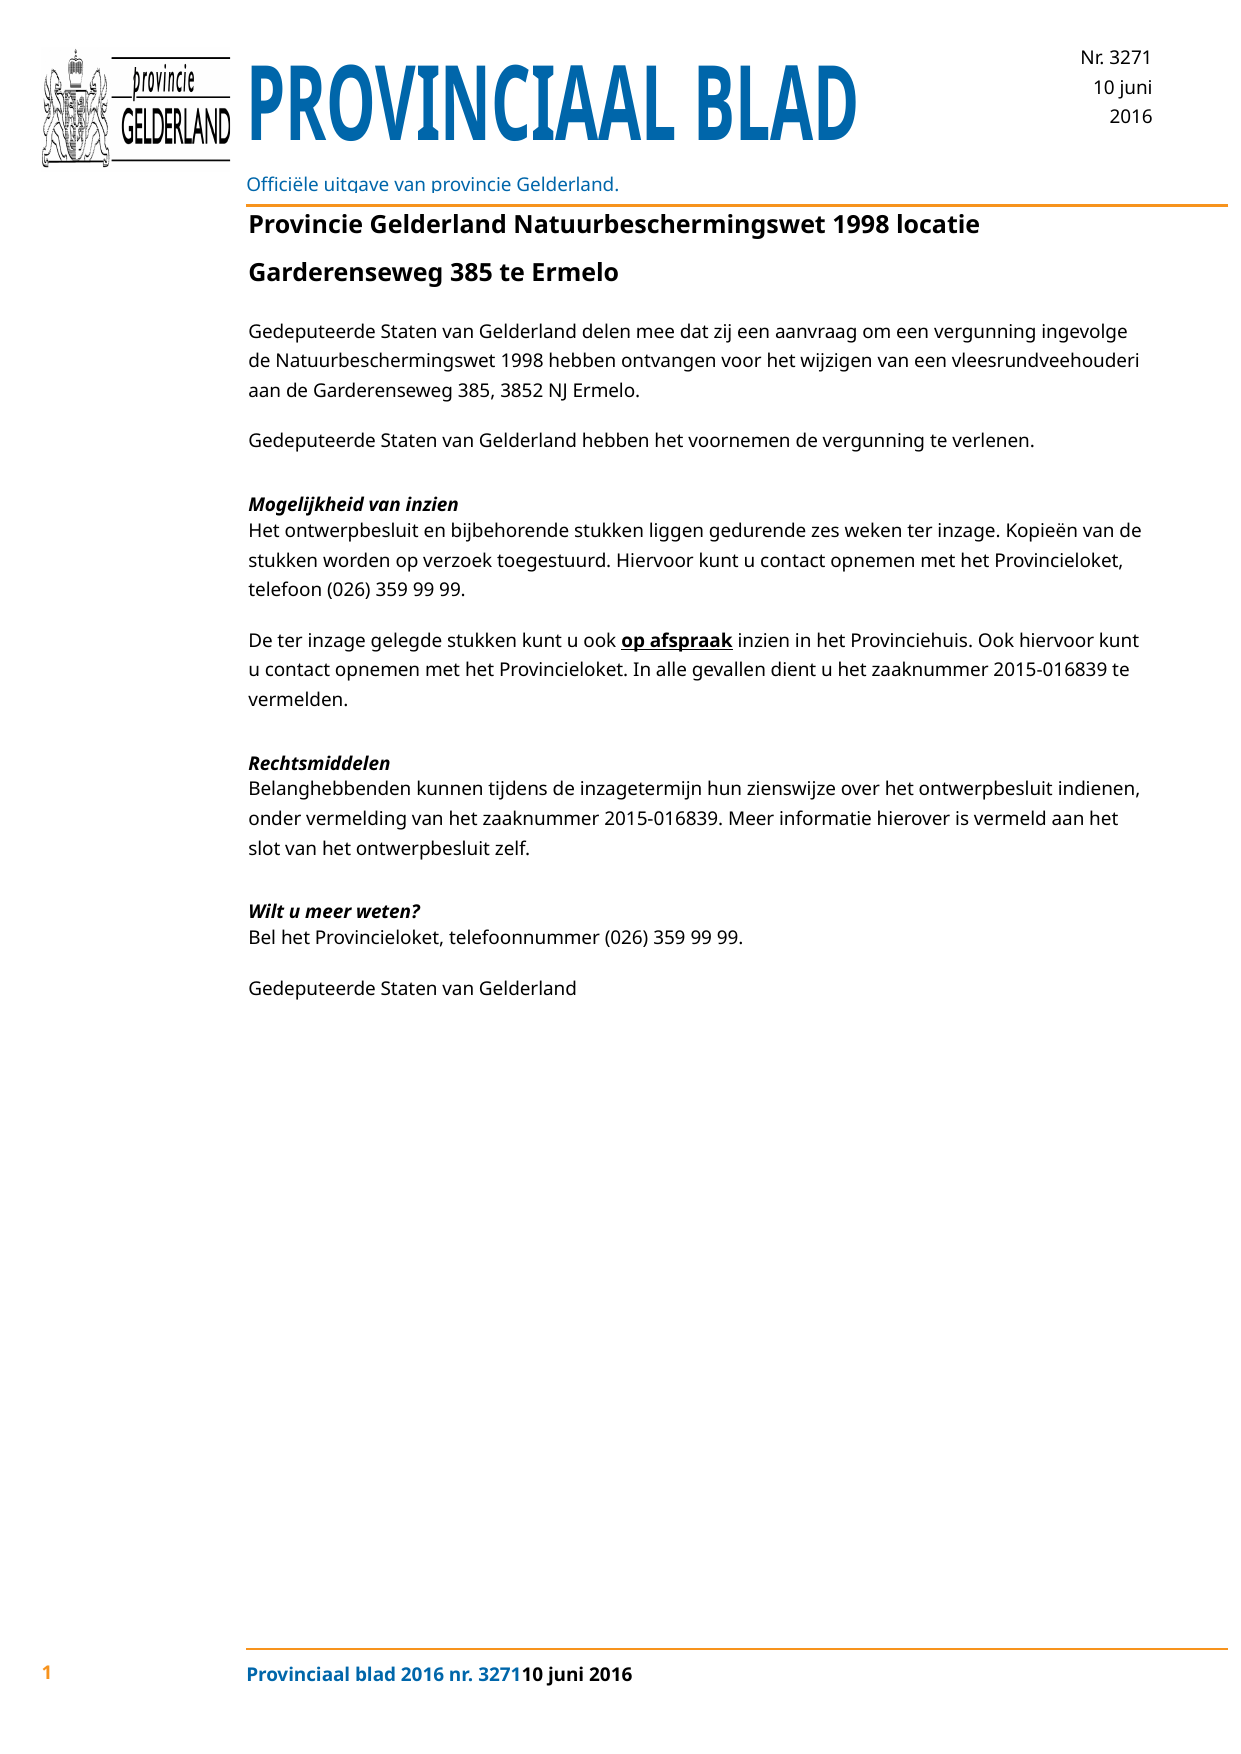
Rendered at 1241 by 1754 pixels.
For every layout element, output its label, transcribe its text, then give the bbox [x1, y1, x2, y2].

text Bel het Provincieloket, telefoonnummer (026) 359 99 99. [248, 924, 1152, 950]
text Mogelijkheid van inzien [248, 491, 1152, 517]
text Gedeputeerde Staten van Gelderland delen mee dat zij een aanvraag om een vergunning ingevolge de Natuurbeschermingswet 1998 hebben ontvangen voor het wijzigen van een vleesrundveehouderi aan de Garderenseweg 385, 3852 NJ Ermelo. [248, 318, 1152, 403]
text Het ontwerpbesluit en bijbehorende stukken liggen gedurende zes weken ter inzage. Kopieën van de stukken worden op verzoek toegestuurd. Hiervoor kunt u contact opnemen met het Provincieloket, telefoon (026) 359 99 99. [248, 517, 1152, 602]
text Wilt u meer weten? [248, 899, 1152, 924]
picture [41, 47, 231, 172]
text Gedeputeerde Staten van Gelderland [248, 975, 1152, 1001]
text De ter inzage gelegde stukken kunt u ook op afspraak inzien in het Provinciehuis. Ook hiervoor kunt u contact opnemen met het Provincieloket. In alle gevallen dient u het zaaknummer 2015-016839 te vermelden. [248, 627, 1152, 712]
text Belanghebbenden kunnen tijdens de inzagetermijn hun zienswijze over het ontwerpbesluit indienen, onder vermelding van het zaaknummer 2015-016839. Meer informatie hierover is vermeld aan het slot van het ontwerpbesluit zelf. [248, 776, 1152, 861]
text Provincie Gelderland Natuurbeschermingswet 1998 locatie Garderenseweg 385 te Ermelo [248, 207, 1152, 288]
text Rechtsmiddelen [248, 750, 1152, 776]
text Gedeputeerde Staten van Gelderland hebben het voornemen de vergunning te verlenen. [248, 427, 1152, 453]
